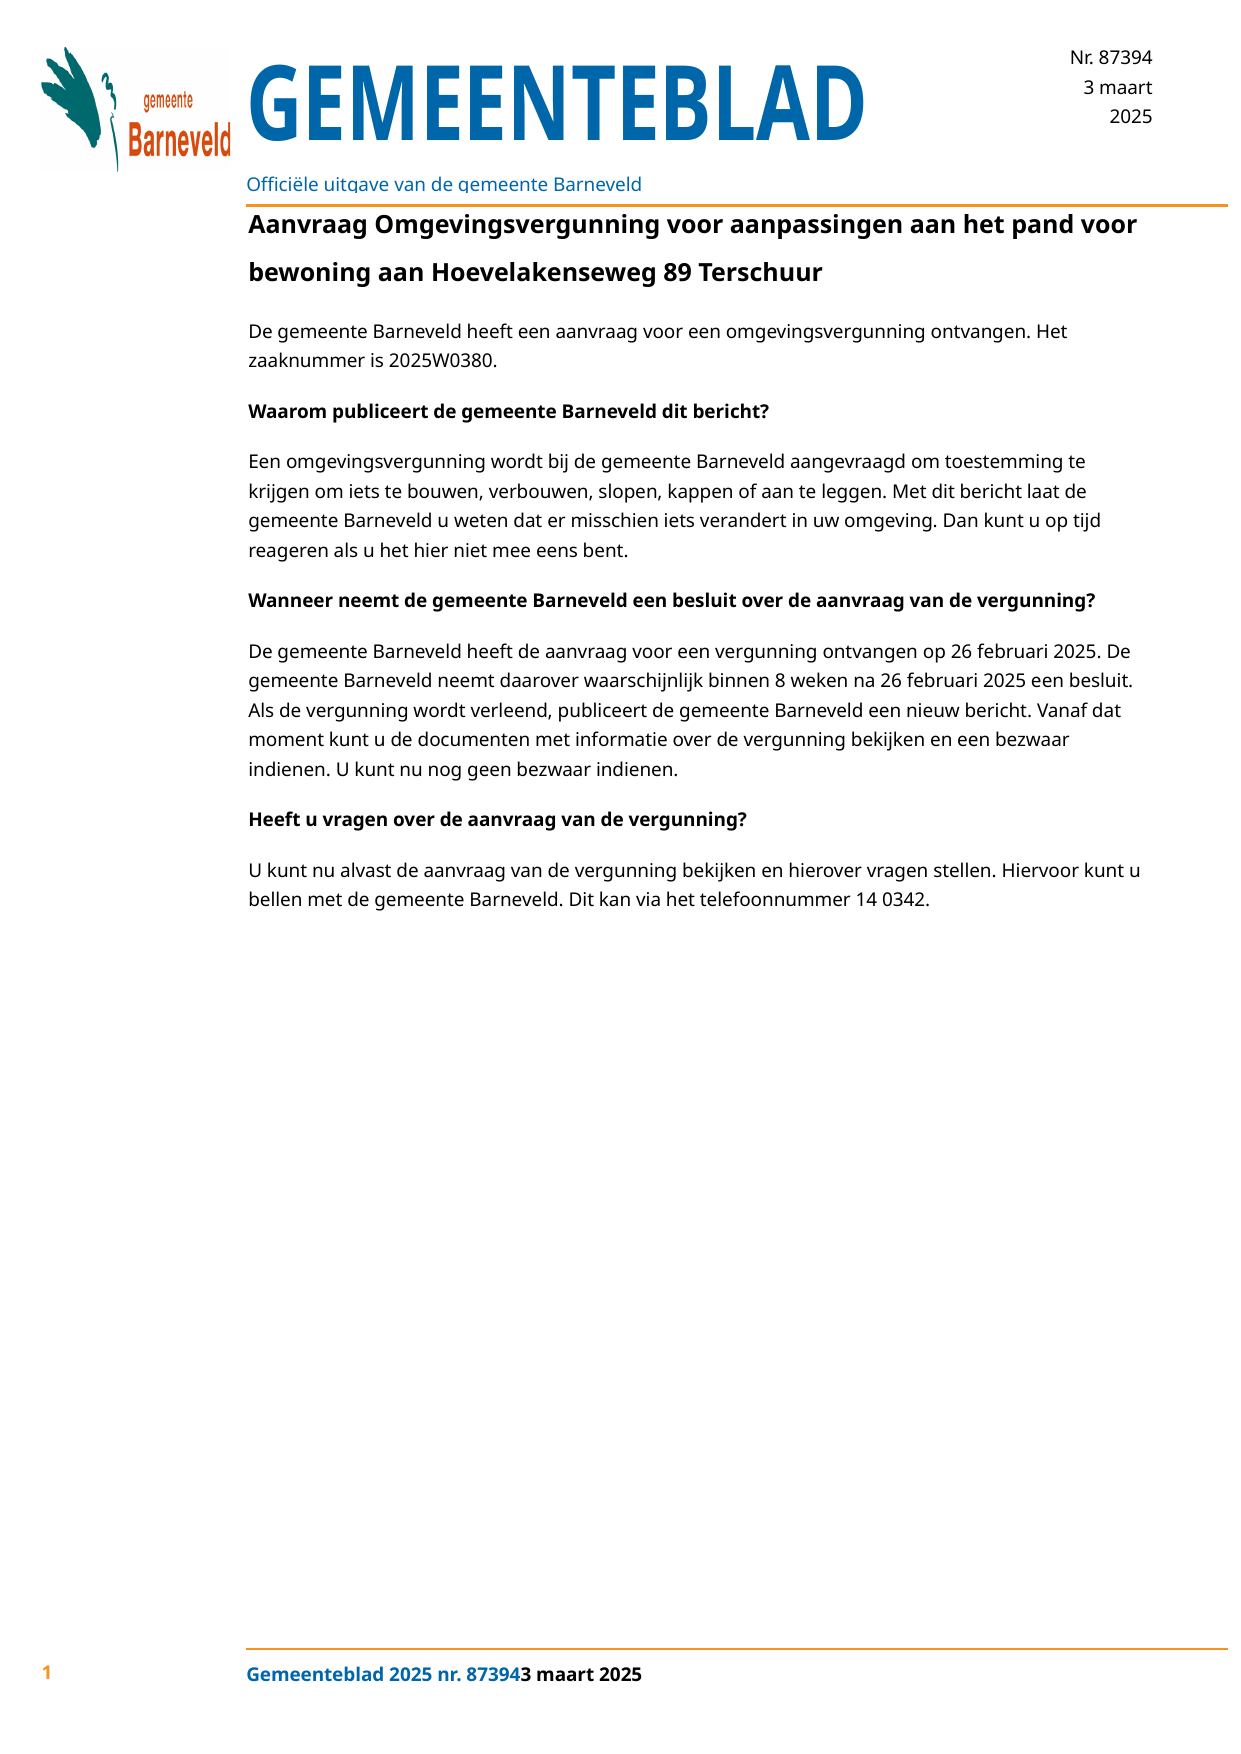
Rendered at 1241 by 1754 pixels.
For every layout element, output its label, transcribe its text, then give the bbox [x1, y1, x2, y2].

text Waarom publiceert de gemeente Barneveld dit bericht? [248, 398, 1152, 424]
text U kunt nu alvast de aanvraag van de vergunning bekijken en hierover vragen stellen. Hiervoor kunt u bellen met de gemeente Barneveld. Dit kan via het telefoonnummer 14 0342. [248, 857, 1152, 912]
text De gemeente Barneveld heeft de aanvraag voor een vergunning ontvangen op 26 februari 2025. De gemeente Barneveld neemt daarover waarschijnlijk binnen 8 weken na 26 februari 2025 een besluit. Als de vergunning wordt verleend, publiceert de gemeente Barneveld een nieuw bericht. Vanaf dat moment kunt u de documenten met informatie over de vergunning bekijken en een bezwaar indienen. U kunt nu nog geen bezwaar indienen. [248, 638, 1152, 782]
picture [41, 47, 231, 172]
text Een omgevingsvergunning wordt bij de gemeente Barneveld aangevraagd om toestemming te krijgen om iets te bouwen, verbouwen, slopen, kappen of aan te leggen. Met dit bericht laat de gemeente Barneveld u weten dat er misschien iets verandert in uw omgeving. Dan kunt u op tijd reageren als u het hier niet mee eens bent. [248, 448, 1152, 563]
text Heeft u vragen over de aanvraag van de vergunning? [248, 807, 1152, 832]
text De gemeente Barneveld heeft een aanvraag voor een omgevingsvergunning ontvangen. Het zaaknummer is 2025W0380. [248, 318, 1152, 373]
text Aanvraag Omgevingsvergunning voor aanpassingen aan het pand voor bewoning aan Hoevelakenseweg 89 Terschuur [248, 207, 1152, 288]
text Wanneer neemt de gemeente Barneveld een besluit over de aanvraag van de vergunning? [248, 587, 1152, 613]
